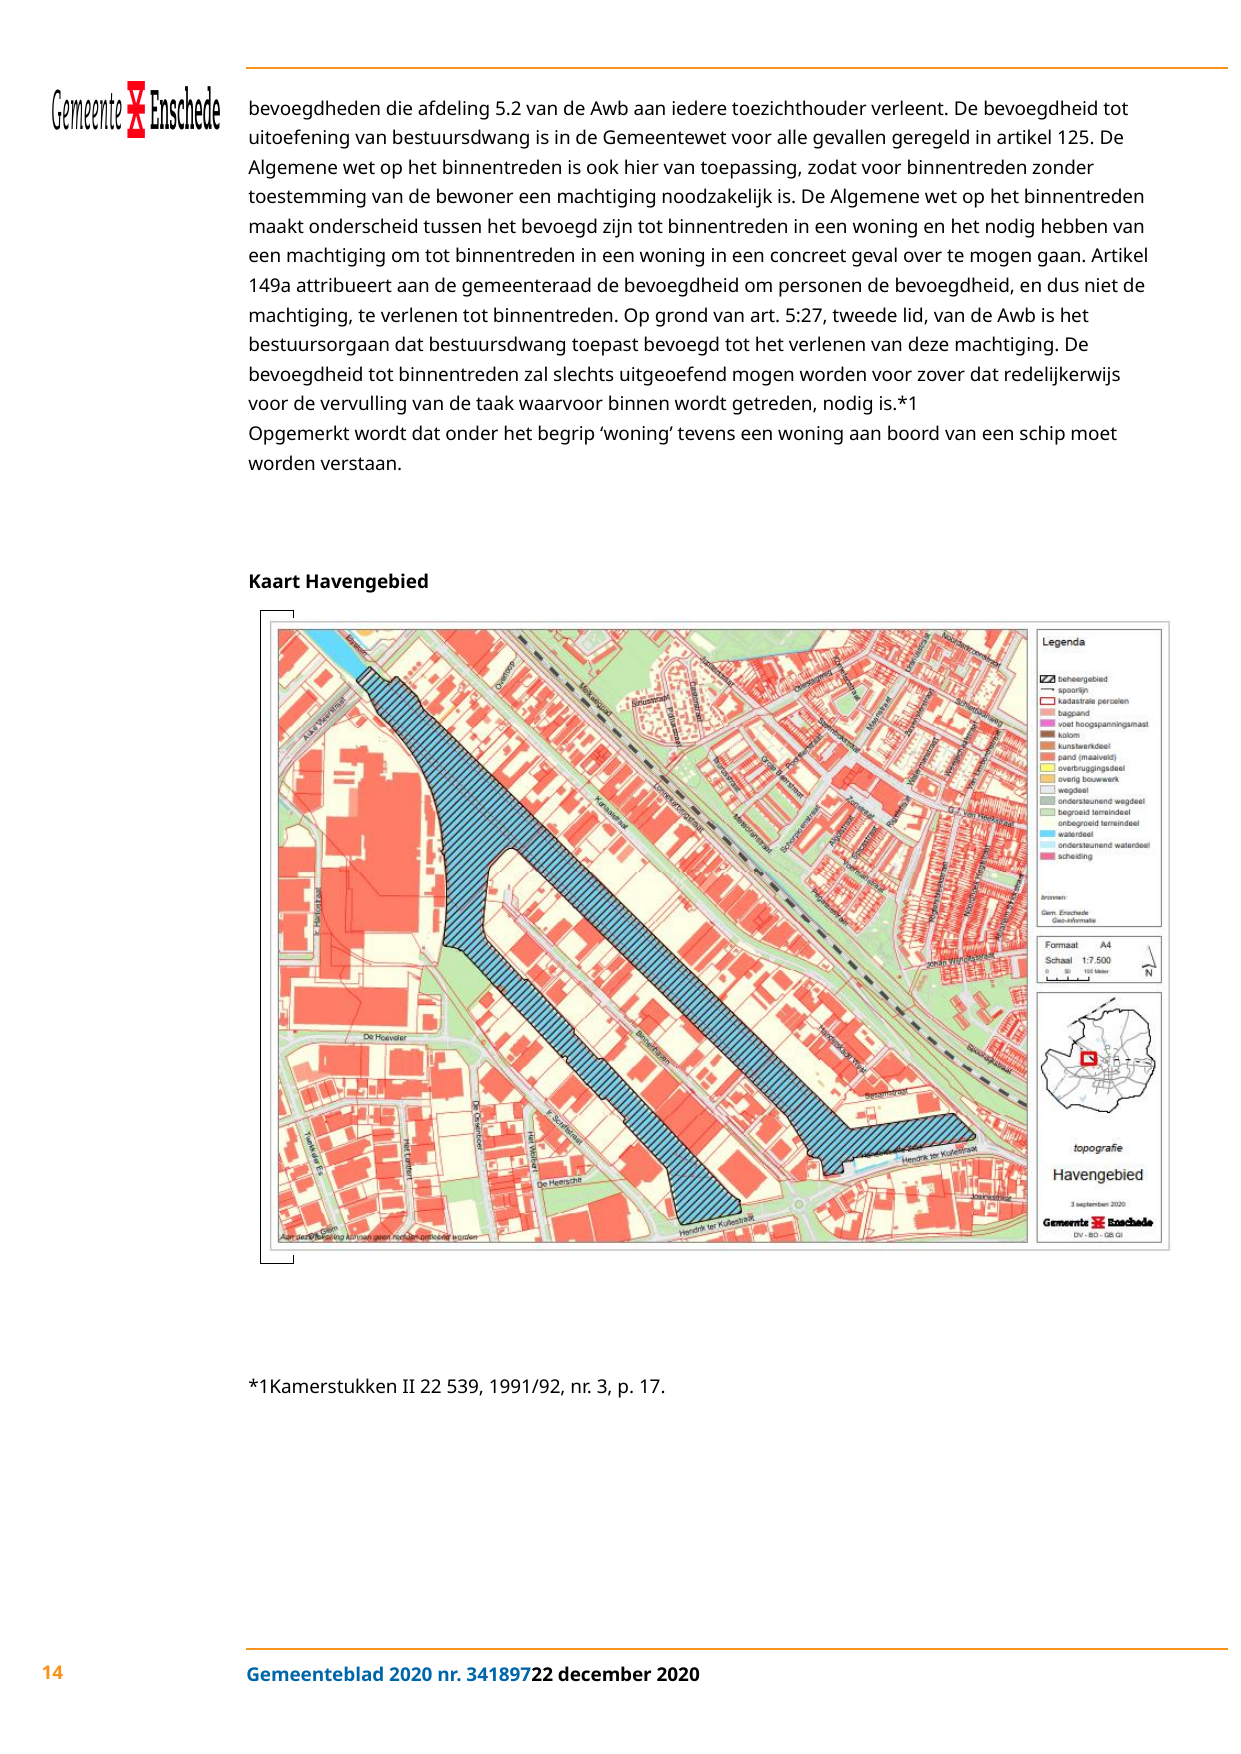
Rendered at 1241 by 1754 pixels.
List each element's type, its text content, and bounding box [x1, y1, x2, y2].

picture [41, 47, 231, 172]
text bevoegdheden die afdeling 5.2 van de Awb aan iedere toezichthouder verleent. De bevoegdheid tot uitoefening van bestuursdwang is in de Gemeentewet voor alle gevallen geregeld in artikel 125. De Algemene wet op het binnentreden is ook hier van toepassing, zodat voor binnentreden zonder toestemming van de bewoner een machtiging noodzakelijk is. De Algemene wet op het binnentreden maakt onderscheid tussen het bevoegd zijn tot binnentreden in een woning en het nodig hebben van een machtiging om tot binnentreden in een woning in een concreet geval over te mogen gaan. Artikel 149a attribueert aan de gemeenteraad de bevoegdheid om personen de bevoegdheid, en dus niet de machtiging, te verlenen tot binnentreden. Op grond van art. 5:27, tweede lid, van de Awb is het bestuursorgaan dat bestuursdwang toepast bevoegd tot het verlenen van deze machtiging. De bevoegdheid tot binnentreden zal slechts uitgeoefend mogen worden voor zover dat redelijkerwijs voor de vervulling van de taak waarvoor binnen wordt getreden, nodig is.*1 [248, 95, 1152, 416]
text Kaart Havengebied [248, 568, 1152, 594]
text Opgemerkt wordt dat onder het begrip ‘woning’ tevens een woning aan boord van een schip moet worden verstaan. [248, 420, 1152, 476]
text *1Kamerstukken II 22 539, 1991/92, nr. 3, p. 17. [248, 1373, 1152, 1399]
picture [268, 618, 1173, 1255]
